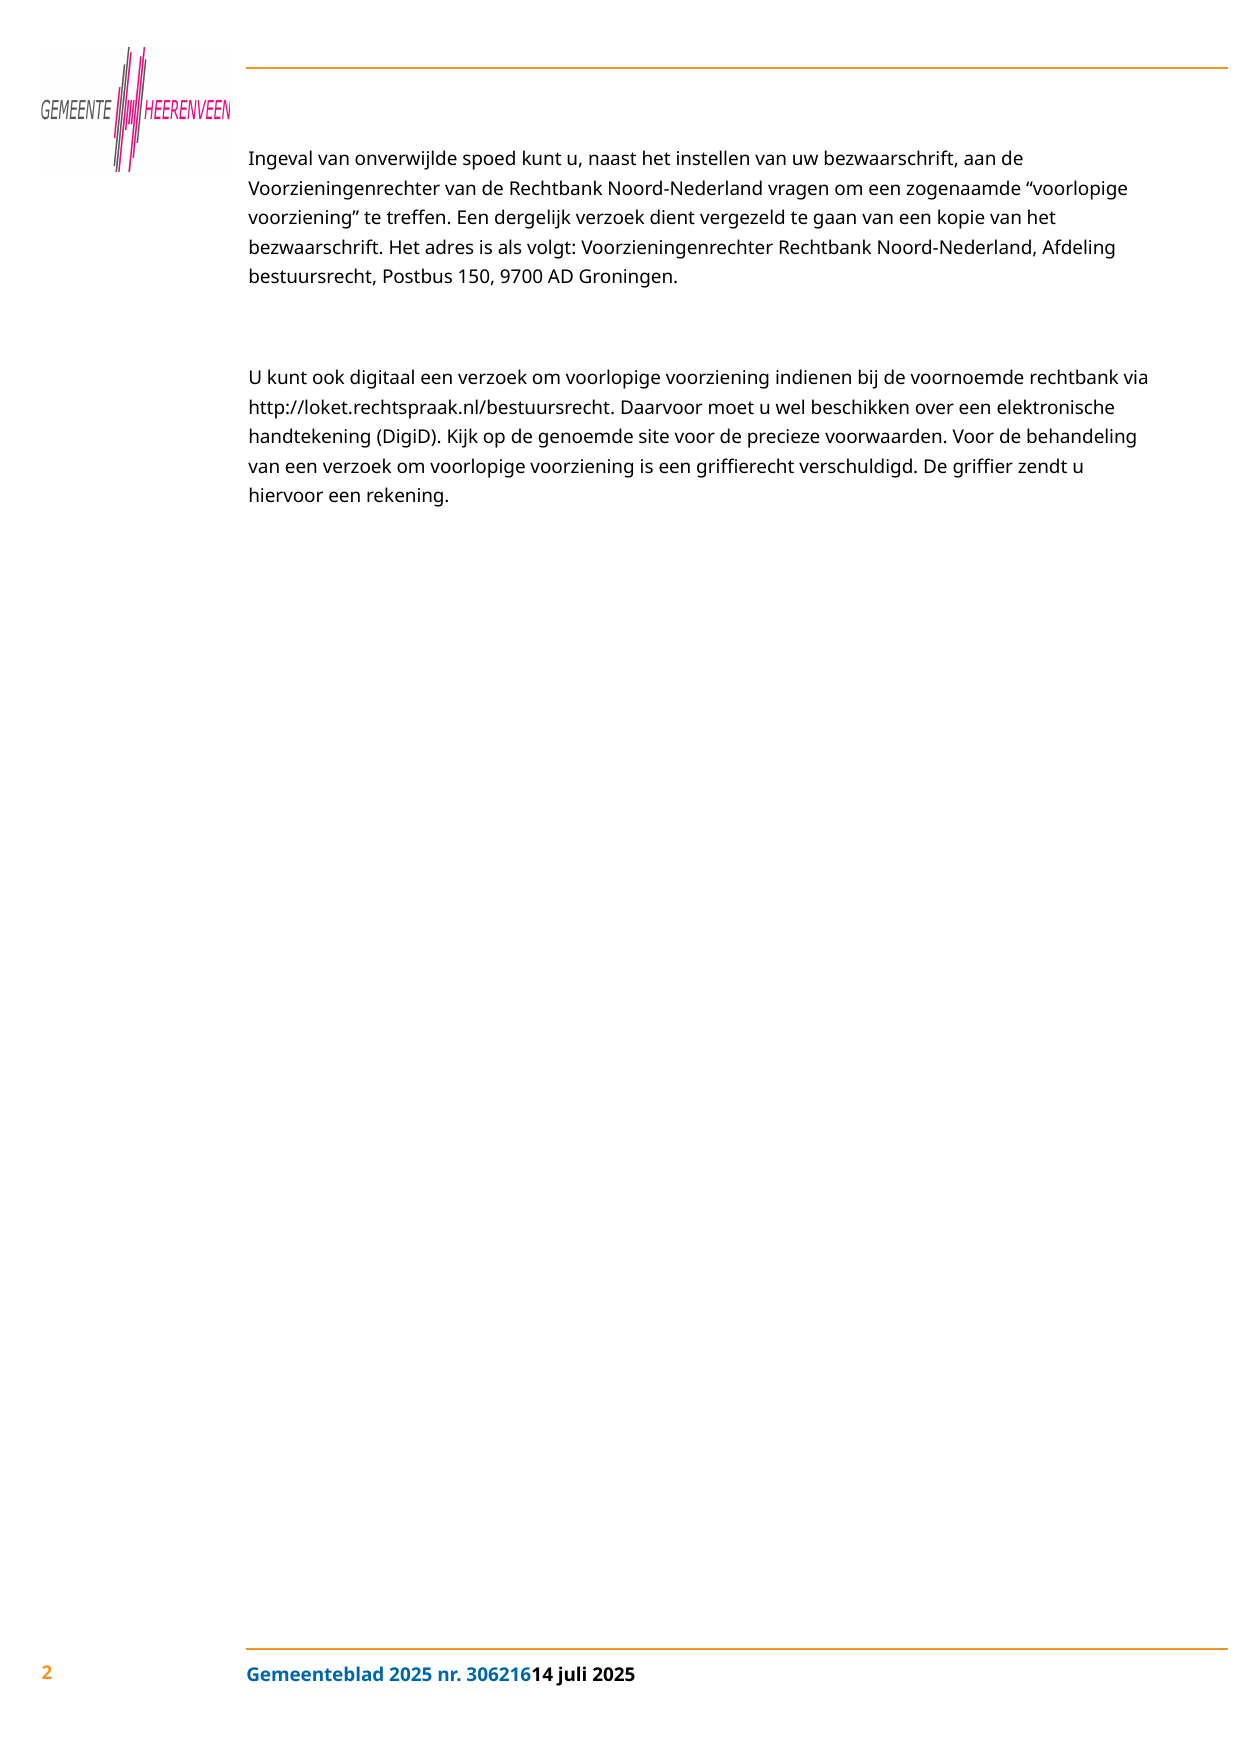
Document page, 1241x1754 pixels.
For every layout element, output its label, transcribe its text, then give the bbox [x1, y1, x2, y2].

text Ingeval van onverwijlde spoed kunt u, naast het instellen van uw bezwaarschrift, aan de Voorzieningenrechter van de Rechtbank Noord-Nederland vragen om een zogenaamde “voorlopige voorziening” te treffen. Een dergelijk verzoek dient vergezeld te gaan van een kopie van het bezwaarschrift. Het adres is als volgt: Voorzieningenrechter Rechtbank Noord-Nederland, Afdeling bestuursrecht, Postbus 150, 9700 AD Groningen. [248, 145, 1152, 289]
picture [41, 47, 231, 172]
text U kunt ook digitaal een verzoek om voorlopige voorziening indienen bij de voornoemde rechtbank via http://loket.rechtspraak.nl/bestuursrecht. Daarvoor moet u wel beschikken over een elektronische handtekening (DigiD). Kijk op de genoemde site voor de precieze voorwaarden. Voor de behandeling van een verzoek om voorlopige voorziening is een griffierecht verschuldigd. De griffier zendt u hiervoor een rekening. [248, 364, 1152, 508]
